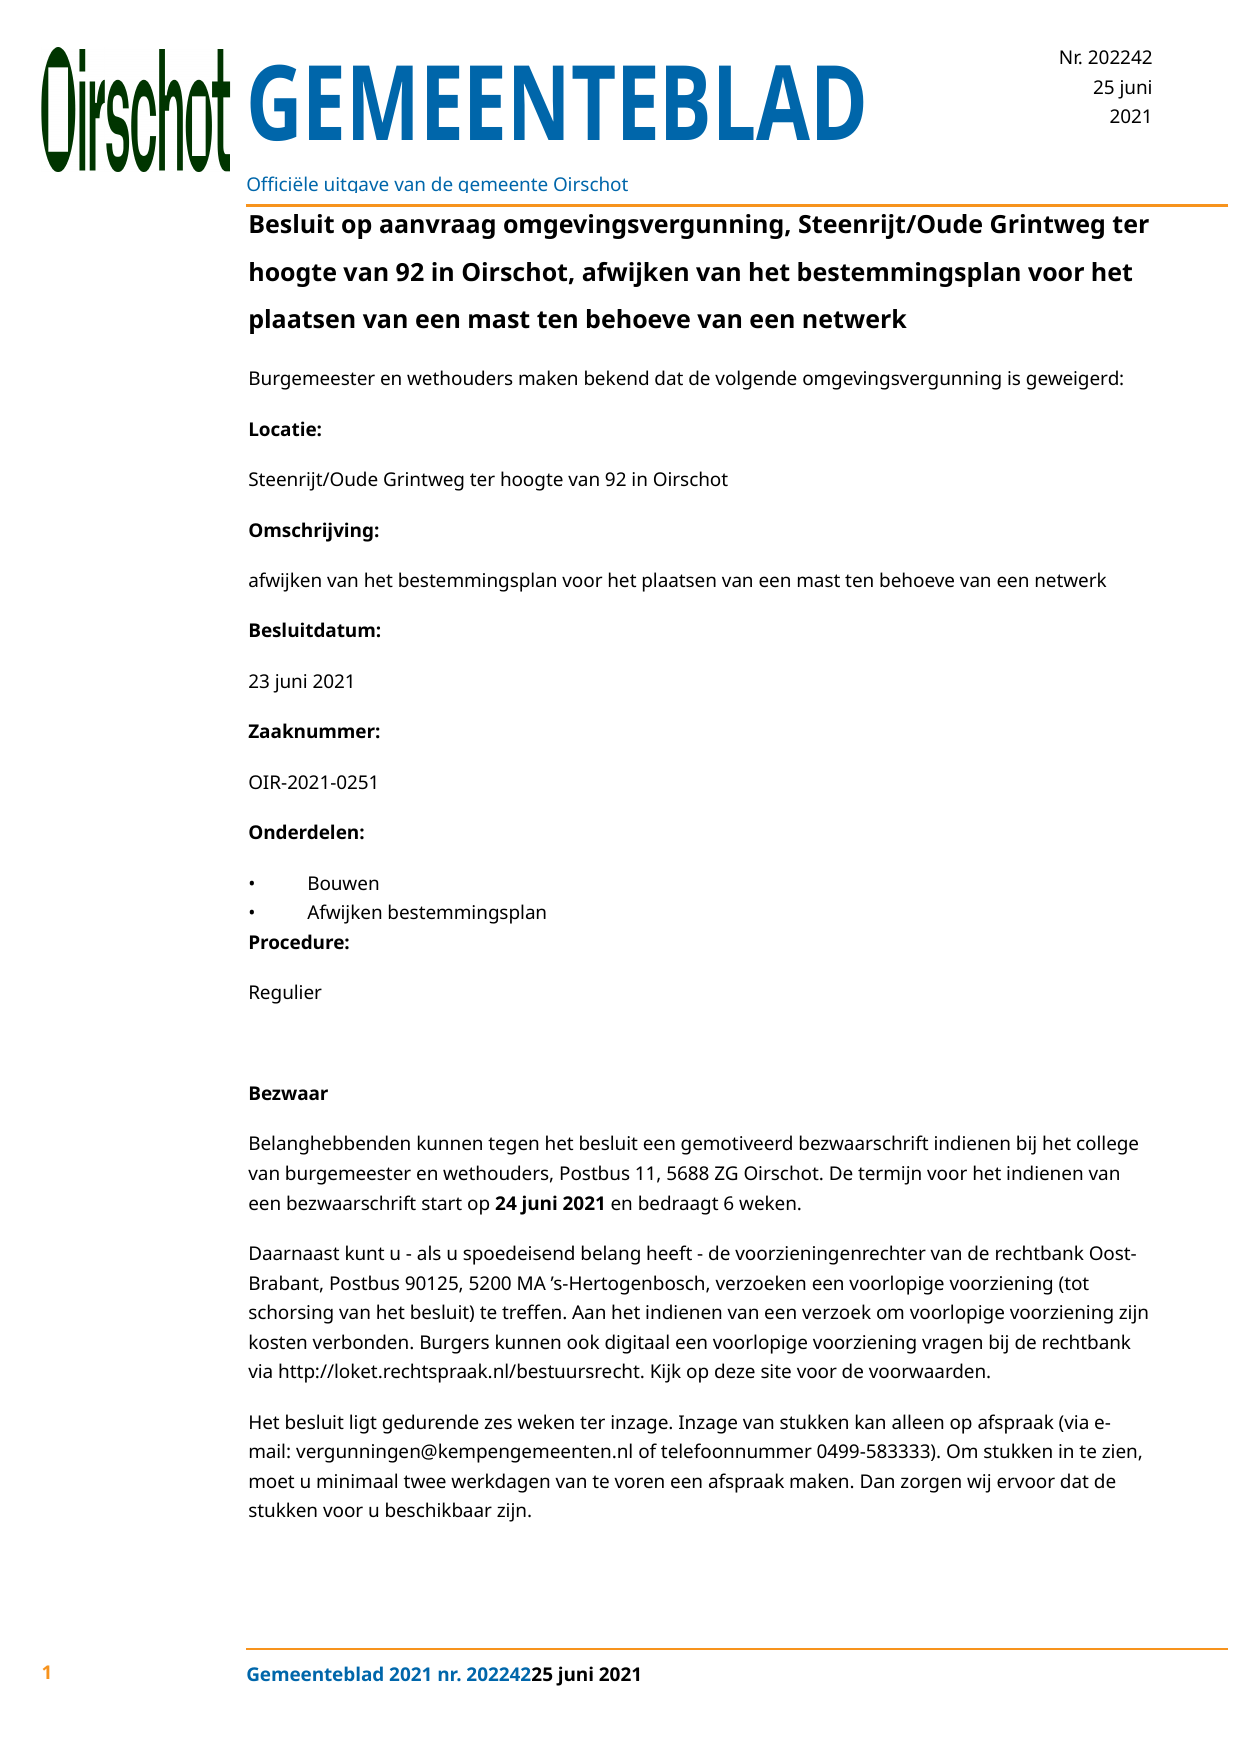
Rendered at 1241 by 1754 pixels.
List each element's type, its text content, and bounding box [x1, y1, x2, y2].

text Besluitdatum: [248, 618, 1152, 643]
text Steenrijt/Oude Grintweg ter hoogte van 92 in Oirschot [248, 466, 1152, 492]
text Burgemeester en wethouders maken bekend dat de volgende omgevingsvergunning is geweigerd: [248, 366, 1152, 391]
list Bouwen [248, 870, 1152, 895]
text Regulier [248, 979, 1152, 1005]
text Zaaknummer: [248, 718, 1152, 744]
picture [41, 47, 231, 172]
text Het besluit ligt gedurende zes weken ter inzage. Inzage van stukken kan alleen op afspraak (via e-mail: vergunningen@kempengemeenten.nl of telefoonnummer 0499-583333). Om stukken in te zien, moet u minimaal twee werkdagen van te voren een afspraak maken. Dan zorgen wij ervoor dat de stukken voor u beschikbaar zijn. [248, 1409, 1152, 1523]
text Locatie: [248, 416, 1152, 442]
text Omschrijving: [248, 517, 1152, 542]
text Onderdelen: [248, 819, 1152, 845]
text Procedure: [248, 929, 1152, 954]
text afwijken van het bestemmingsplan voor het plaatsen van een mast ten behoeve van een netwerk [248, 567, 1152, 593]
list Afwijken bestemmingsplan [248, 899, 1152, 925]
text Besluit op aanvraag omgevingsvergunning, Steenrijt/Oude Grintweg ter hoogte van 92 in Oirschot, afwijken van het bestemmingsplan voor het plaatsen van een mast ten behoeve van een netwerk [248, 207, 1152, 336]
text 23 juni 2021 [248, 668, 1152, 694]
text Belanghebbenden kunnen tegen het besluit een gemotiveerd bezwaarschrift indienen bij het college van burgemeester en wethouders, Postbus 11, 5688 ZG Oirschot. De termijn voor het indienen van een bezwaarschrift start op 24 juni 2021 en bedraagt 6 weken. [248, 1131, 1152, 1215]
text OIR-2021-0251 [248, 769, 1152, 794]
text Daarnaast kunt u - als u spoedeisend belang heeft - de voorzieningenrechter van de rechtbank Oost-Brabant, Postbus 90125, 5200 MA ’s-Hertogenbosch, verzoeken een voorlopige voorziening (tot schorsing van het besluit) te treffen. Aan het indienen van een verzoek om voorlopige voorziening zijn kosten verbonden. Burgers kunnen ook digitaal een voorlopige voorziening vragen bij de rechtbank via http://loket.rechtspraak.nl/bestuursrecht. Kijk op deze site voor de voorwaarden. [248, 1240, 1152, 1384]
text Bezwaar [248, 1080, 1152, 1106]
